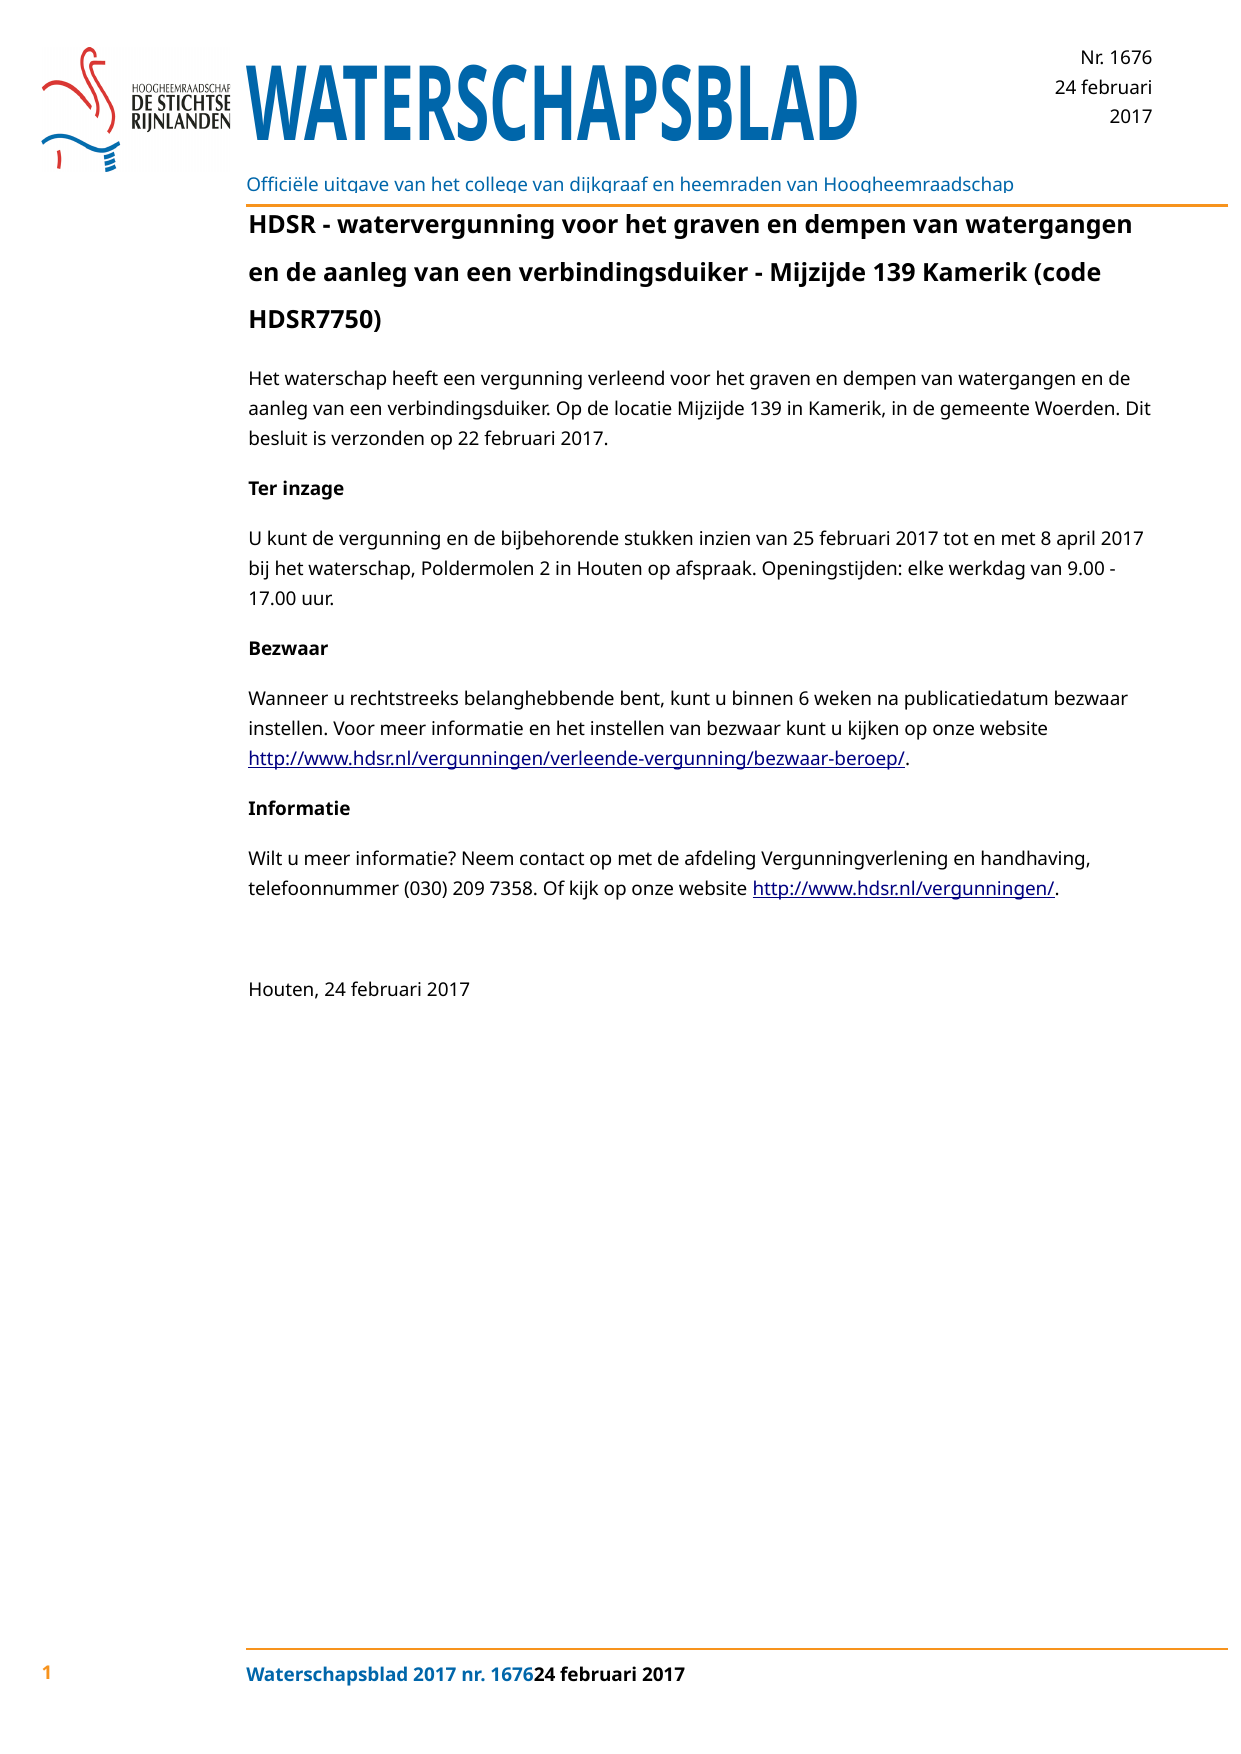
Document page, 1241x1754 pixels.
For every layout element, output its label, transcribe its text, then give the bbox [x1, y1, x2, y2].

text HDSR - watervergunning voor het graven en dempen van watergangen en de aanleg van een verbindingsduiker - Mijzijde 139 Kamerik (code HDSR7750) [248, 207, 1152, 336]
text Bezwaar [248, 635, 1152, 661]
text Houten, 24 februari 2017 [248, 976, 1152, 1002]
text Informatie [248, 795, 1152, 821]
text Ter inzage [248, 475, 1152, 501]
text Het waterschap heeft een vergunning verleend voor het graven en dempen van watergangen en de aanleg van een verbindingsduiker. Op de locatie Mijzijde 139 in Kamerik, in de gemeente Woerden. Dit besluit is verzonden op 22 februari 2017. [248, 366, 1152, 450]
text Wilt u meer informatie? Neem contact op met de afdeling Vergunningverlening en handhaving, telefoonnummer (030) 209 7358. Of kijk op onze website http://www.hdsr.nl/vergunningen/. [248, 846, 1152, 901]
picture [41, 47, 231, 172]
text U kunt de vergunning en de bijbehorende stukken inzien van 25 februari 2017 tot en met 8 april 2017 bij het waterschap, Poldermolen 2 in Houten op afspraak. Openingstijden: elke werkdag van 9.00 - 17.00 uur. [248, 526, 1152, 610]
text Wanneer u rechtstreeks belanghebbende bent, kunt u binnen 6 weken na publicatiedatum bezwaar instellen. Voor meer informatie en het instellen van bezwaar kunt u kijken op onze website http://www.hdsr.nl/vergunningen/verleende-vergunning/bezwaar-beroep/. [248, 686, 1152, 770]
